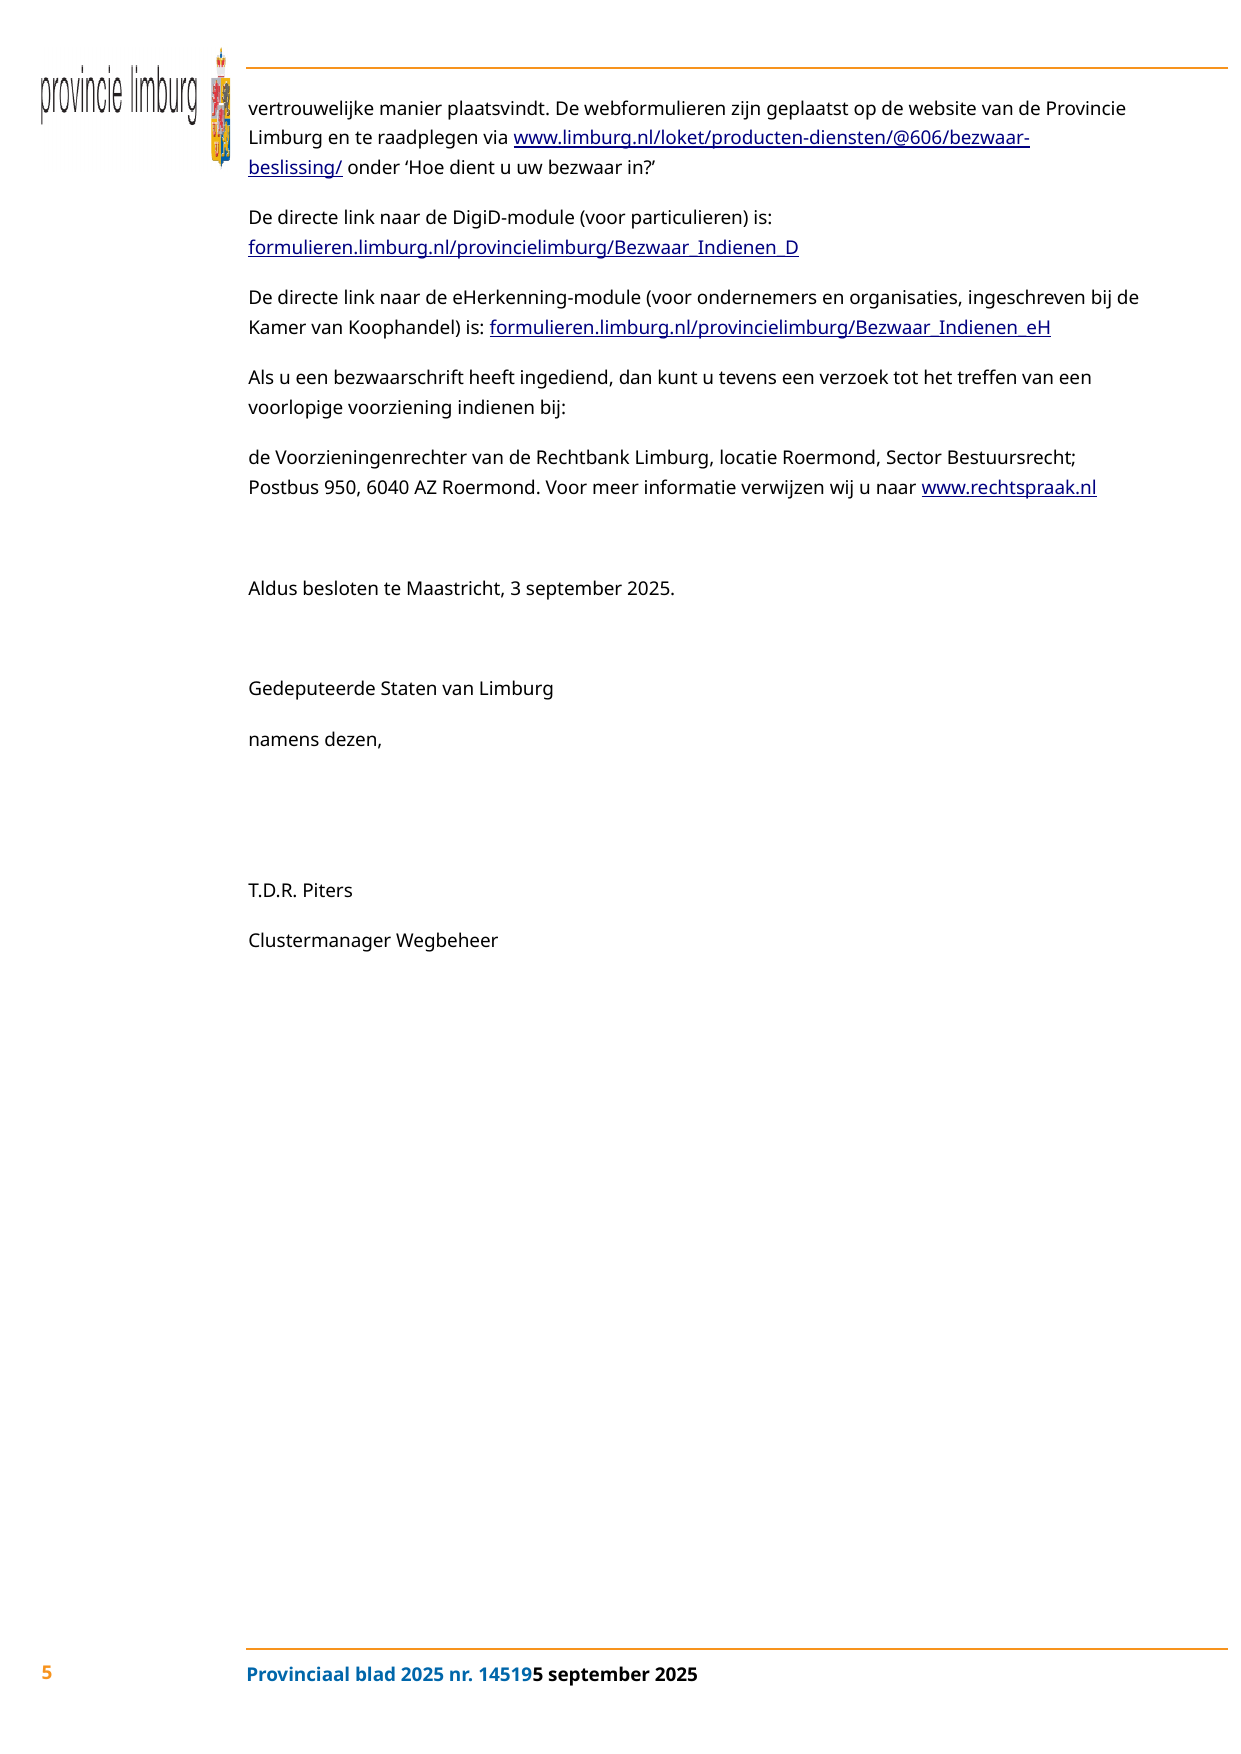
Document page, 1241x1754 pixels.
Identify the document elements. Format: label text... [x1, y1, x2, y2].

text vertrouwelijke manier plaatsvindt. De webformulieren zijn geplaatst op de website van de Provincie Limburg en te raadplegen via www.limburg.nl/loket/producten-diensten/@606/bezwaar-beslissing/ onder ‘Hoe dient u uw bezwaar in?’ [248, 95, 1152, 180]
text Clustermanager Wegbeheer [248, 928, 1152, 953]
text T.D.R. Piters [248, 877, 1152, 903]
text namens dezen, [248, 726, 1152, 752]
text ​ [248, 827, 1152, 853]
text Gedeputeerde Staten van Limburg [248, 676, 1152, 701]
text Als u een bezwaarschrift heeft ingediend, dan kunt u tevens een verzoek tot het treffen van een voorlopige voorziening indienen bij: [248, 364, 1152, 420]
text Aldus besloten te Maastricht, 3 september 2025. [248, 575, 1152, 601]
text ​ [248, 978, 1152, 1004]
text De directe link naar de DigiD-module (voor particulieren) is: formulieren.limburg.nl/provincielimburg/Bezwaar_Indienen_D [248, 204, 1152, 260]
text de Voorzieningenrechter van de Rechtbank Limburg, locatie Roermond, Sector Bestuursrecht; Postbus 950, 6040 AZ Roermond. Voor meer informatie verwijzen wij u naar www.rechtspraak.nl [248, 444, 1152, 500]
text ​ [248, 1028, 1152, 1054]
text De directe link naar de eHerkenning-module (voor ondernemers en organisaties, ingeschreven bij de Kamer van Koophandel) is: formulieren.limburg.nl/provincielimburg/Bezwaar_Indienen_eH [248, 284, 1152, 340]
picture [41, 47, 231, 172]
